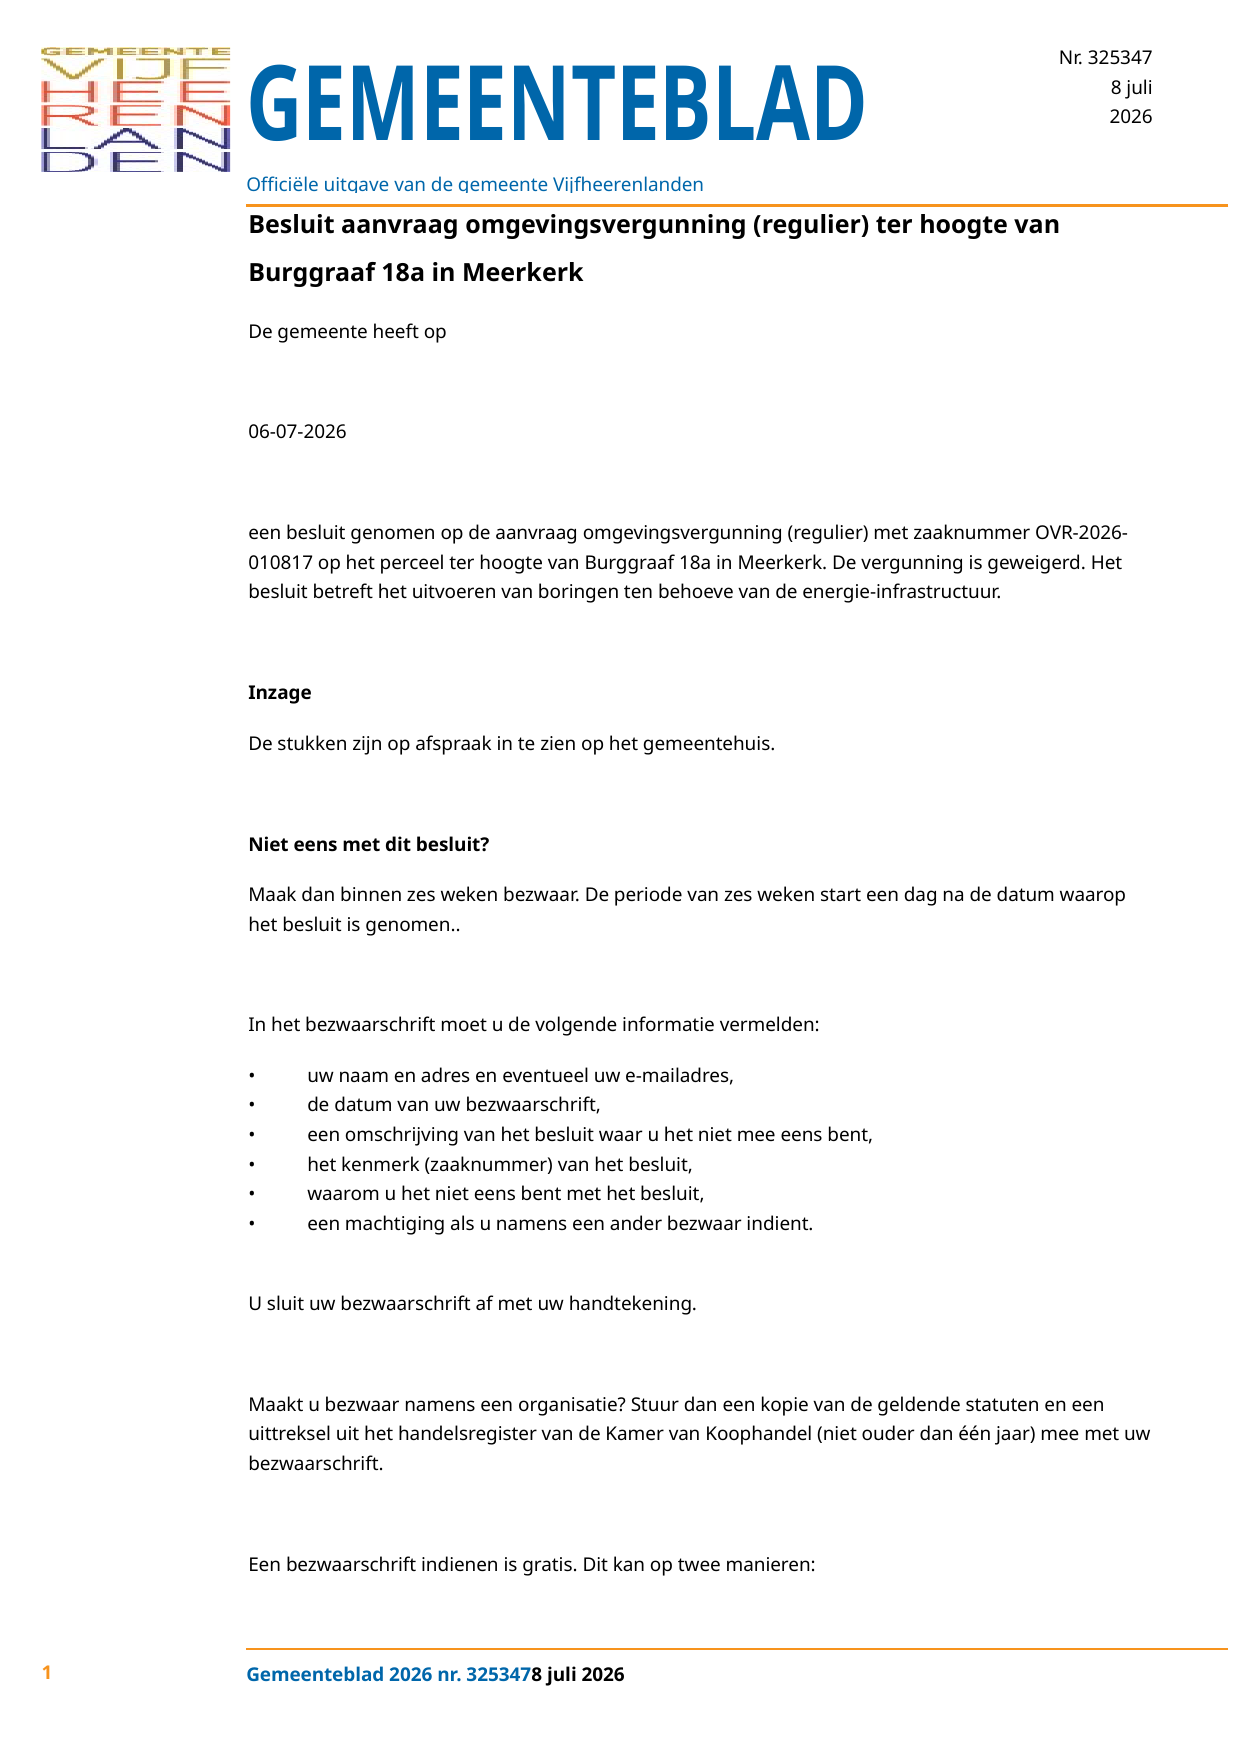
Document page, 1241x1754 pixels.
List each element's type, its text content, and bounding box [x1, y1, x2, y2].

text Inzage [248, 679, 1152, 705]
text Een bezwaarschrift indienen is gratis. Dit kan op twee manieren: [248, 1551, 1152, 1577]
list een machtiging als u namens een ander bezwaar indient. [248, 1210, 1152, 1236]
text Maak dan binnen zes weken bezwaar. De periode van zes weken start een dag na de datum waarop het besluit is genomen.. [248, 881, 1152, 937]
text Besluit aanvraag omgevingsvergunning (regulier) ter hoogte van Burggraaf 18a in Meerkerk [248, 207, 1152, 288]
list uw naam en adres en eventueel uw e-mailadres, [248, 1062, 1152, 1088]
picture [41, 47, 231, 172]
text Maakt u bezwaar namens een organisatie? Stuur dan een kopie van de geldende statuten en een uittreksel uit het handelsregister van de Kamer van Koophandel (niet ouder dan één jaar) mee met uw bezwaarschrift. [248, 1391, 1152, 1476]
text een besluit genomen op de aanvraag omgevingsvergunning (regulier) met zaaknummer OVR-2026-010817 op het perceel ter hoogte van Burggraaf 18a in Meerkerk. De vergunning is geweigerd. Het besluit betreft het uitvoeren van boringen ten behoeve van de energie-infrastructuur. [248, 519, 1152, 604]
text Niet eens met dit besluit? [248, 831, 1152, 857]
list waarom u het niet eens bent met het besluit, [248, 1180, 1152, 1206]
text U sluit uw bezwaarschrift af met uw handtekening. [248, 1290, 1152, 1316]
text 06-07-2026 [248, 419, 1152, 444]
list een omschrijving van het besluit waar u het niet mee eens bent, [248, 1121, 1152, 1147]
list het kenmerk (zaaknummer) van het besluit, [248, 1151, 1152, 1177]
list de datum van uw bezwaarschrift, [248, 1092, 1152, 1117]
text De gemeente heeft op [248, 318, 1152, 344]
text De stukken zijn op afspraak in te zien op het gemeentehuis. [248, 730, 1152, 756]
text In het bezwaarschrift moet u de volgende informatie vermelden: [248, 1012, 1152, 1037]
